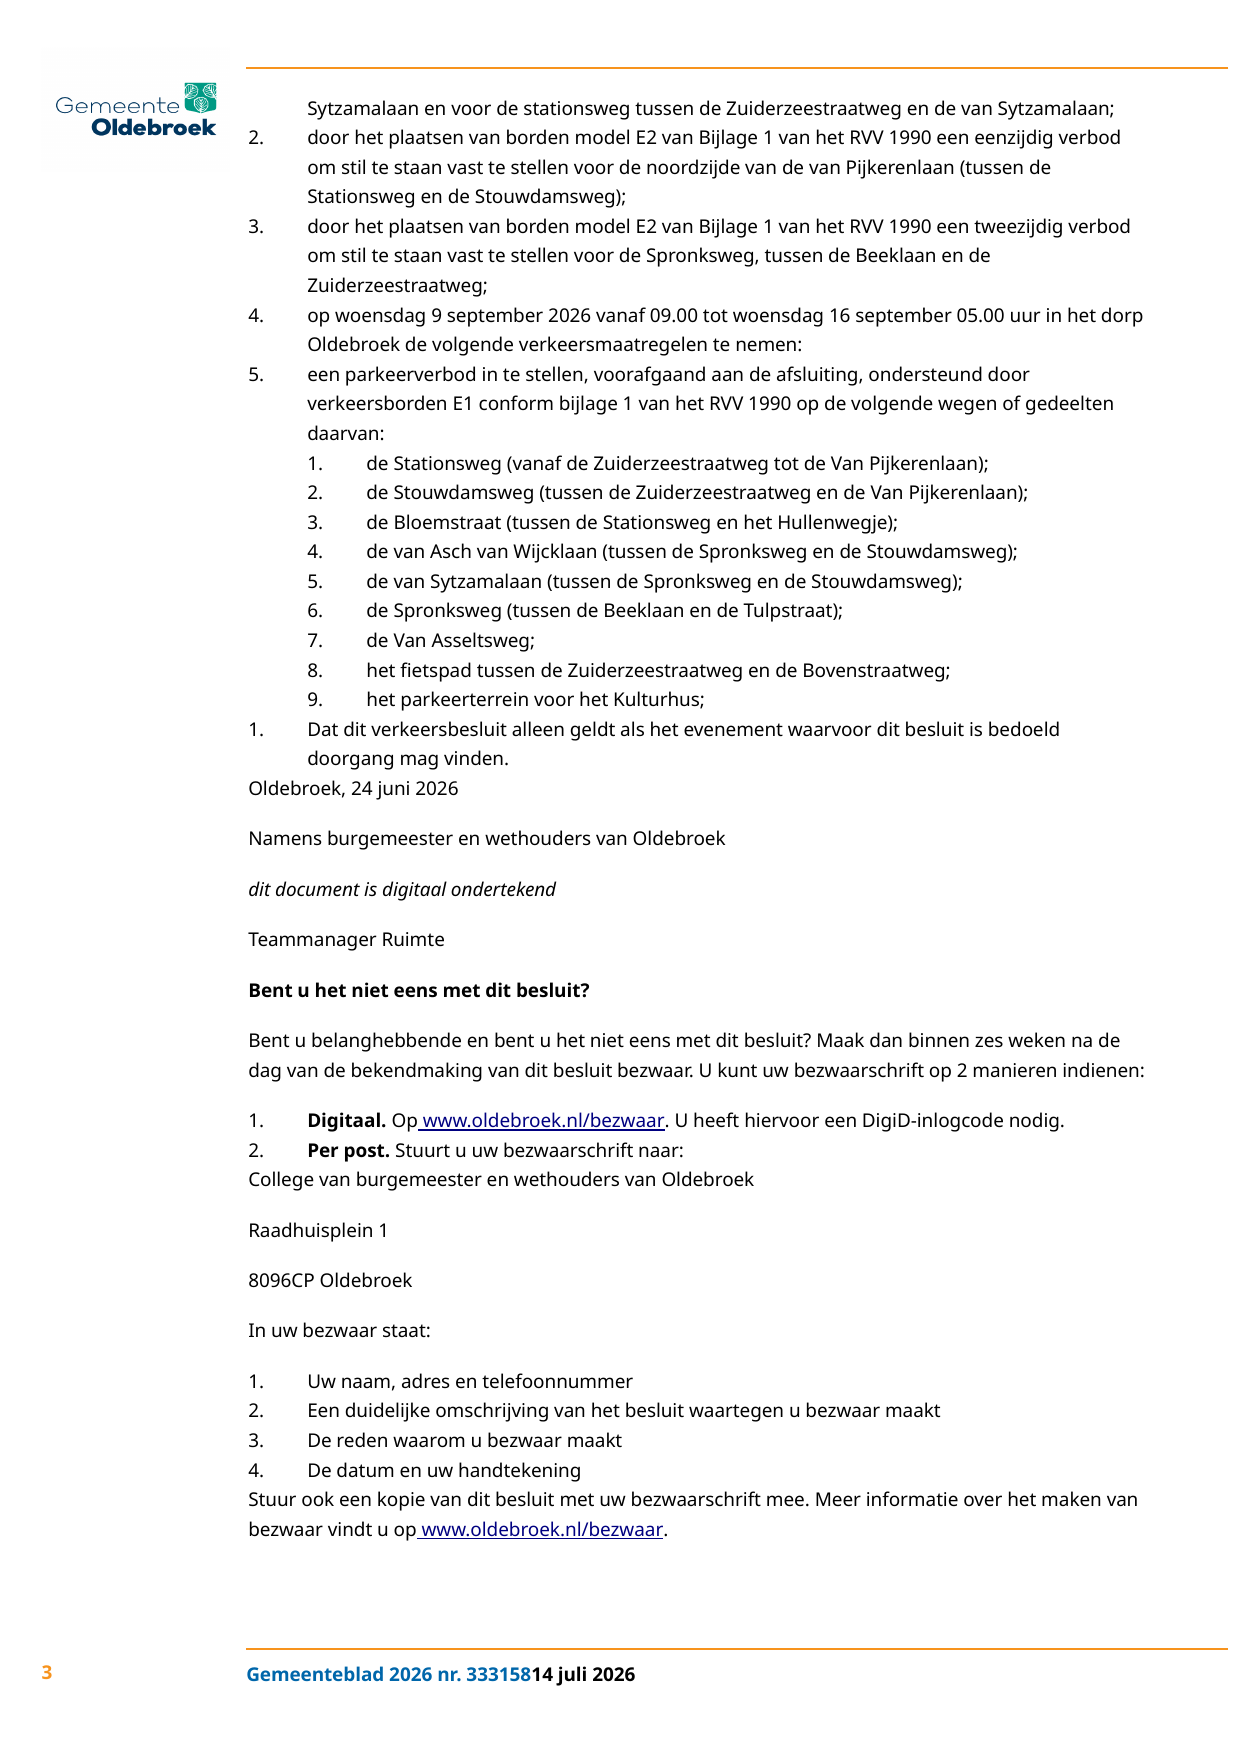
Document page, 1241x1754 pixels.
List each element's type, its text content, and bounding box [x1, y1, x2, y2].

text Teammanager Ruimte [248, 926, 1152, 952]
text College van burgemeester en wethouders van Oldebroek [248, 1166, 1152, 1192]
list De reden waarom u bezwaar maakt [248, 1427, 1152, 1453]
list de van Asch van Wijcklaan (tussen de Spronksweg en de Stouwdamsweg); [307, 538, 1152, 564]
list Een duidelijke omschrijving van het besluit waartegen u bezwaar maakt [248, 1398, 1152, 1423]
list de Stouwdamsweg (tussen de Zuiderzeestraatweg en de Van Pijkerenlaan); [307, 479, 1152, 505]
picture [41, 47, 231, 172]
list de Van Asseltsweg; [307, 627, 1152, 653]
list Uw naam, adres en telefoonnummer [248, 1368, 1152, 1394]
list Per post. Stuurt u uw bezwaarschrift naar: [248, 1137, 1152, 1163]
text Bent u belanghebbende en bent u het niet eens met dit besluit? Maak dan binnen zes weken na de dag van de bekendmaking van dit besluit bezwaar. U kunt uw bezwaarschrift op 2 manieren indienen: [248, 1027, 1152, 1083]
text dit document is digitaal ondertekend [248, 876, 1152, 902]
list Sytzamalaan en voor de stationsweg tussen de Zuiderzeestraatweg en de van Sytzamalaan; [248, 95, 1152, 121]
list de Stationsweg (vanaf de Zuiderzeestraatweg tot de Van Pijkerenlaan); [307, 450, 1152, 476]
list het parkeerterrein voor het Kulturhus; [307, 686, 1152, 712]
text Stuur ook een kopie van dit besluit met uw bezwaarschrift mee. Meer informatie over het maken van bezwaar vindt u op www.oldebroek.nl/bezwaar. [248, 1486, 1152, 1542]
list een parkeerverbod in te stellen, voorafgaand aan de afsluiting, ondersteund door verkeersborden E1 conform bijlage 1 van het RVV 1990 op de volgende wegen of gedeelten daarvan: [248, 361, 1152, 446]
list de van Sytzamalaan (tussen de Spronksweg en de Stouwdamsweg); [307, 568, 1152, 594]
text Namens burgemeester en wethouders van Oldebroek [248, 826, 1152, 851]
list Digitaal. Op www.oldebroek.nl/bezwaar. U heeft hiervoor een DigiD-inlogcode nodig. [248, 1107, 1152, 1133]
list Dat dit verkeersbesluit alleen geldt als het evenement waarvoor dit besluit is bedoeld doorgang mag vinden. [248, 716, 1152, 771]
list op woensdag 9 september 2026 vanaf 09.00 tot woensdag 16 september 05.00 uur in het dorp Oldebroek de volgende verkeersmaatregelen te nemen: [248, 302, 1152, 357]
list het fietspad tussen de Zuiderzeestraatweg en de Bovenstraatweg; [307, 657, 1152, 683]
list door het plaatsen van borden model E2 van Bijlage 1 van het RVV 1990 een eenzijdig verbod om stil te staan vast te stellen voor de noordzijde van de van Pijkerenlaan (tussen de Stationsweg en de Stouwdamsweg); [248, 124, 1152, 209]
list De datum en uw handtekening [248, 1457, 1152, 1483]
text Raadhuisplein 1 [248, 1217, 1152, 1243]
list de Bloemstraat (tussen de Stationsweg en het Hullenwegje); [307, 509, 1152, 535]
list de Spronksweg (tussen de Beeklaan en de Tulpstraat); [307, 598, 1152, 623]
text 8096CP Oldebroek [248, 1267, 1152, 1293]
text Oldebroek, 24 juni 2026 [248, 775, 1152, 801]
text In uw bezwaar staat: [248, 1318, 1152, 1343]
text Bent u het niet eens met dit besluit? [248, 977, 1152, 1003]
list door het plaatsen van borden model E2 van Bijlage 1 van het RVV 1990 een tweezijdig verbod om stil te staan vast te stellen voor de Spronksweg, tussen de Beeklaan en de Zuiderzeestraatweg; [248, 213, 1152, 298]
